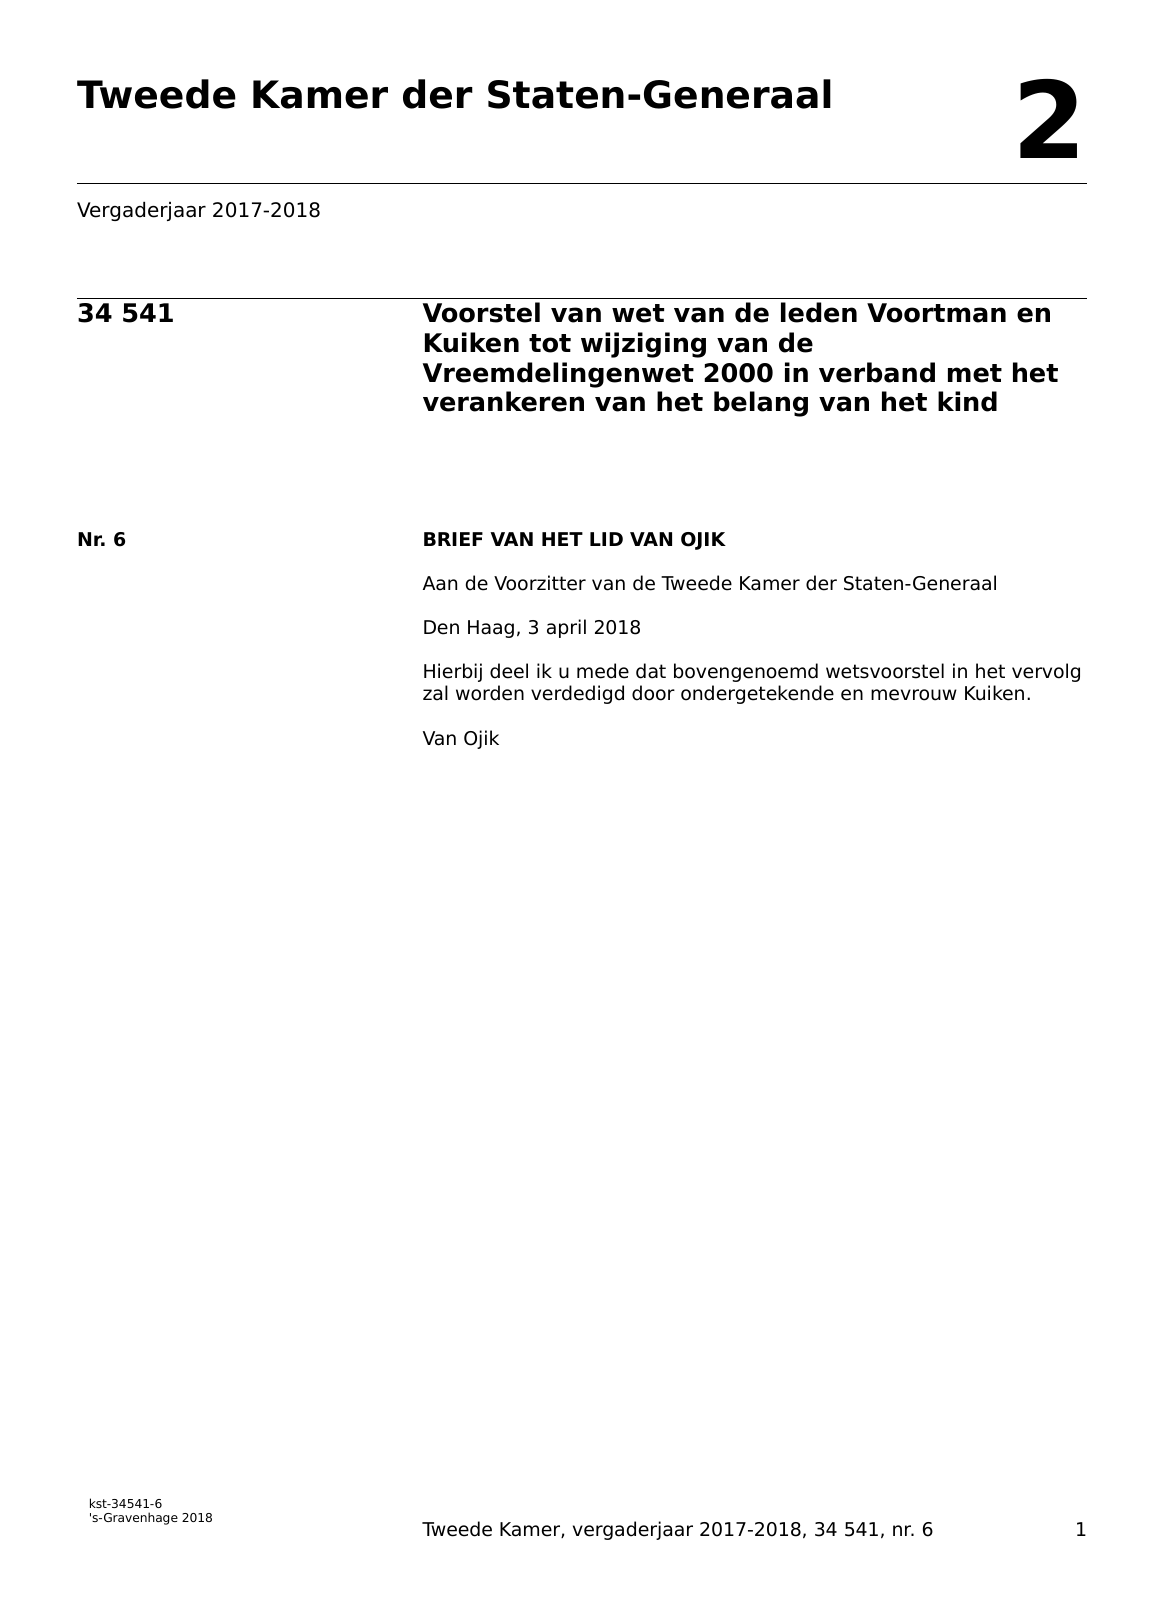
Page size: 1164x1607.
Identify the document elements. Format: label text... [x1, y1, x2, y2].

subtitle 34 541 Voorstel van wet van de leden Voortman en Kuiken tot wijziging van de Vreemdelingenwet 2000 in verband met het verankeren van het belang van het kind [77, 299, 1087, 418]
text Van Ojik [422, 727, 1087, 749]
text 's-Gravenhage 2018 [88, 1511, 323, 1525]
text Hierbij deel ik u mede dat bovengenoemd wetsvoorstel in het vervolg zal worden verdedigd door ondergetekende en mevrouw Kuiken. [422, 661, 1087, 705]
text Aan de Voorzitter van de Tweede Kamer der Staten-Generaal [422, 573, 1087, 595]
subtitle Nr. 6 BRIEF VAN HET LID VAN OJIK [77, 529, 1087, 551]
text Den Haag, 3 april 2018 [422, 617, 1087, 639]
table_cell Vergaderjaar 2017-2018 [77, 184, 1087, 298]
text kst-34541-6 [88, 1497, 323, 1511]
table_header Tweede Kamer der Staten-Generaal [77, 59, 886, 183]
table_header 2 [886, 59, 1087, 183]
